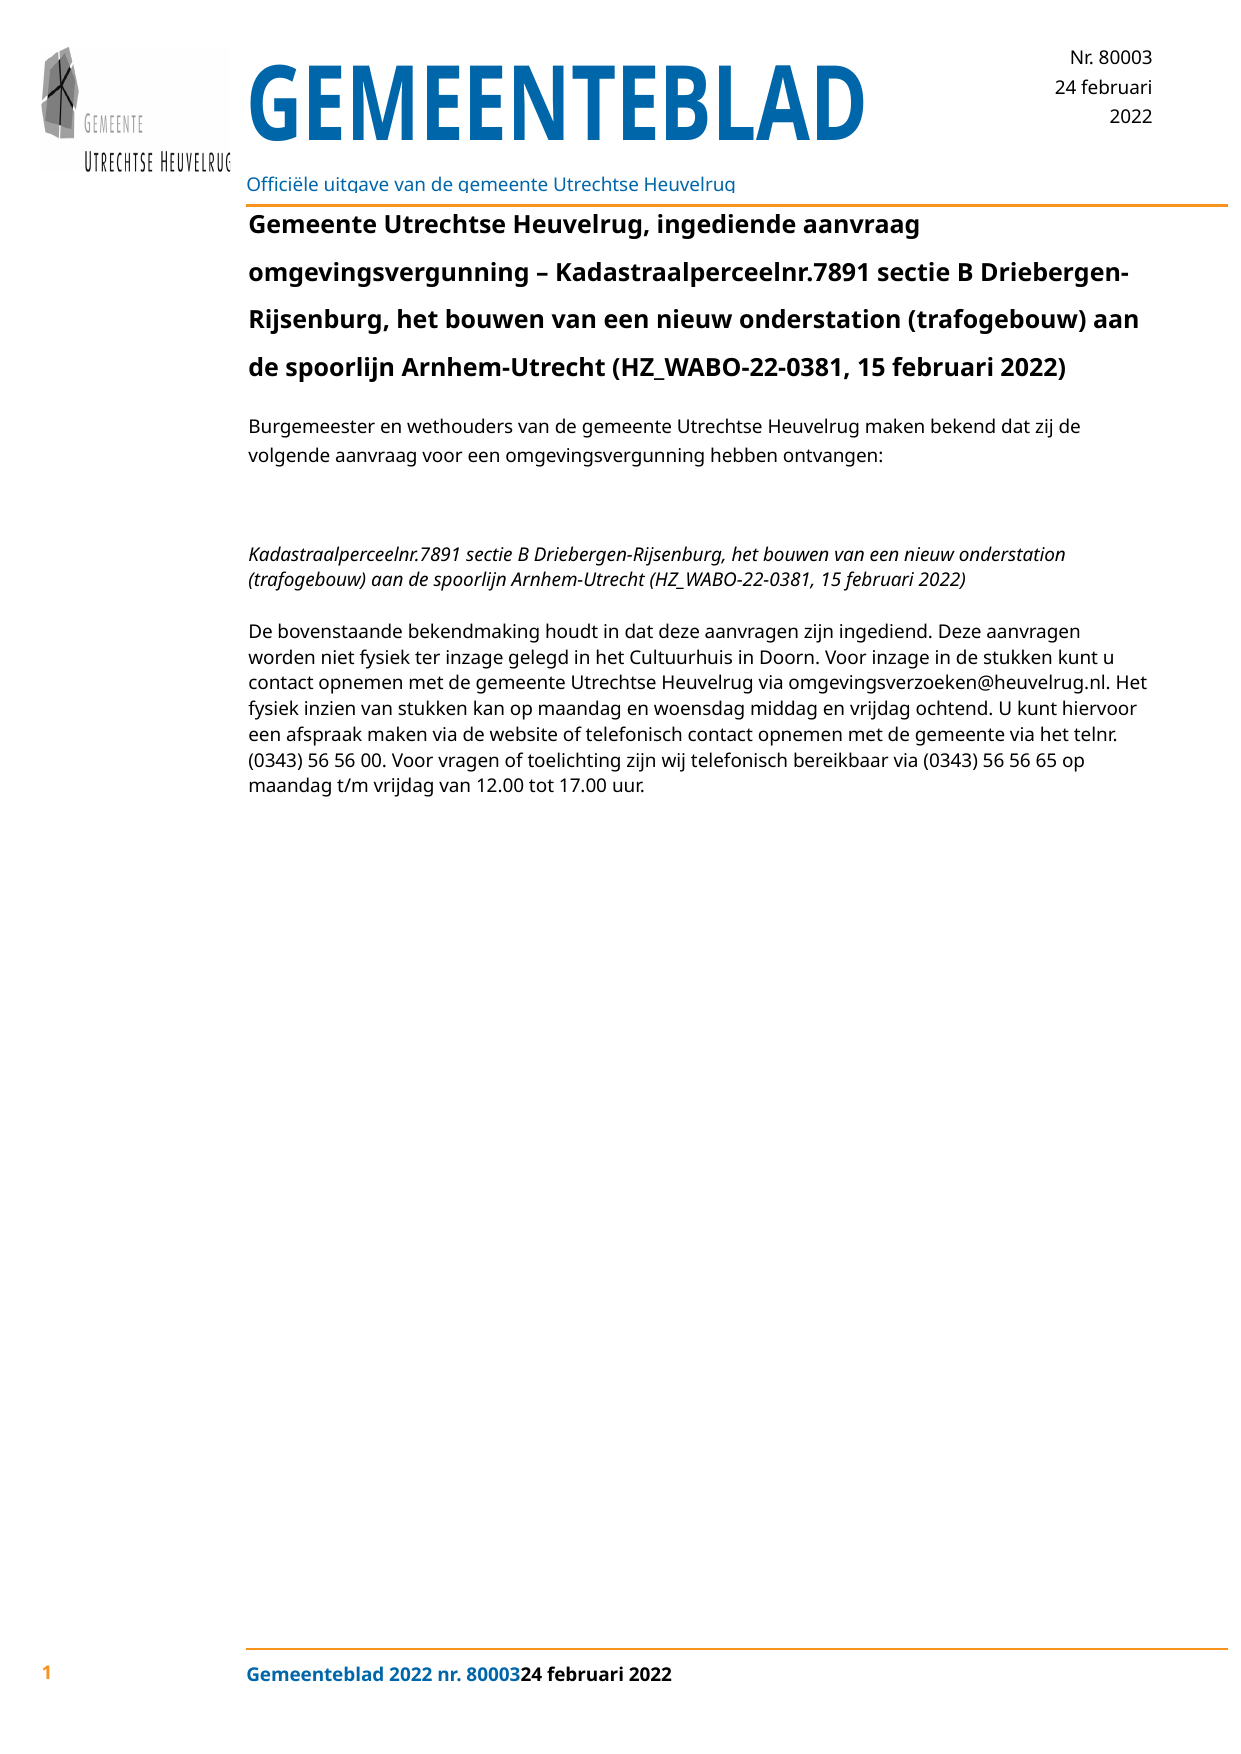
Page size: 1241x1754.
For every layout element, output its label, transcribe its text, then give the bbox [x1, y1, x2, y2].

picture [41, 47, 231, 172]
text Kadastraalperceelnr.7891 sectie B Driebergen-Rijsenburg, het bouwen van een nieuw onderstation (trafogebouw) aan de spoorlijn Arnhem-Utrecht (HZ_WABO-22-0381, 15 februari 2022) [248, 541, 1152, 592]
text Gemeente Utrechtse Heuvelrug, ingediende aanvraag omgevingsvergunning – Kadastraalperceelnr.7891 sectie B Driebergen-Rijsenburg, het bouwen van een nieuw onderstation (trafogebouw) aan de spoorlijn Arnhem-Utrecht (HZ_WABO-22-0381, 15 februari 2022) [248, 207, 1152, 384]
text De bovenstaande bekendmaking houdt in dat deze aanvragen zijn ingediend. Deze aanvragen worden niet fysiek ter inzage gelegd in het Cultuurhuis in Doorn. Voor inzage in de stukken kunt u contact opnemen met de gemeente Utrechtse Heuvelrug via omgevingsverzoeken@heuvelrug.nl. Het fysiek inzien van stukken kan op maandag en woensdag middag en vrijdag ochtend. U kunt hiervoor een afspraak maken via de website of telefonisch contact opnemen met de gemeente via het telnr. (0343) 56 56 00. Voor vragen of toelichting zijn wij telefonisch bereikbaar via (0343) 56 56 65 op maandag t/m vrijdag van 12.00 tot 17.00 uur. [248, 618, 1152, 798]
text Burgemeester en wethouders van de gemeente Utrechtse Heuvelrug maken bekend dat zij de volgende aanvraag voor een omgevingsvergunning hebben ontvangen: [248, 413, 1152, 468]
